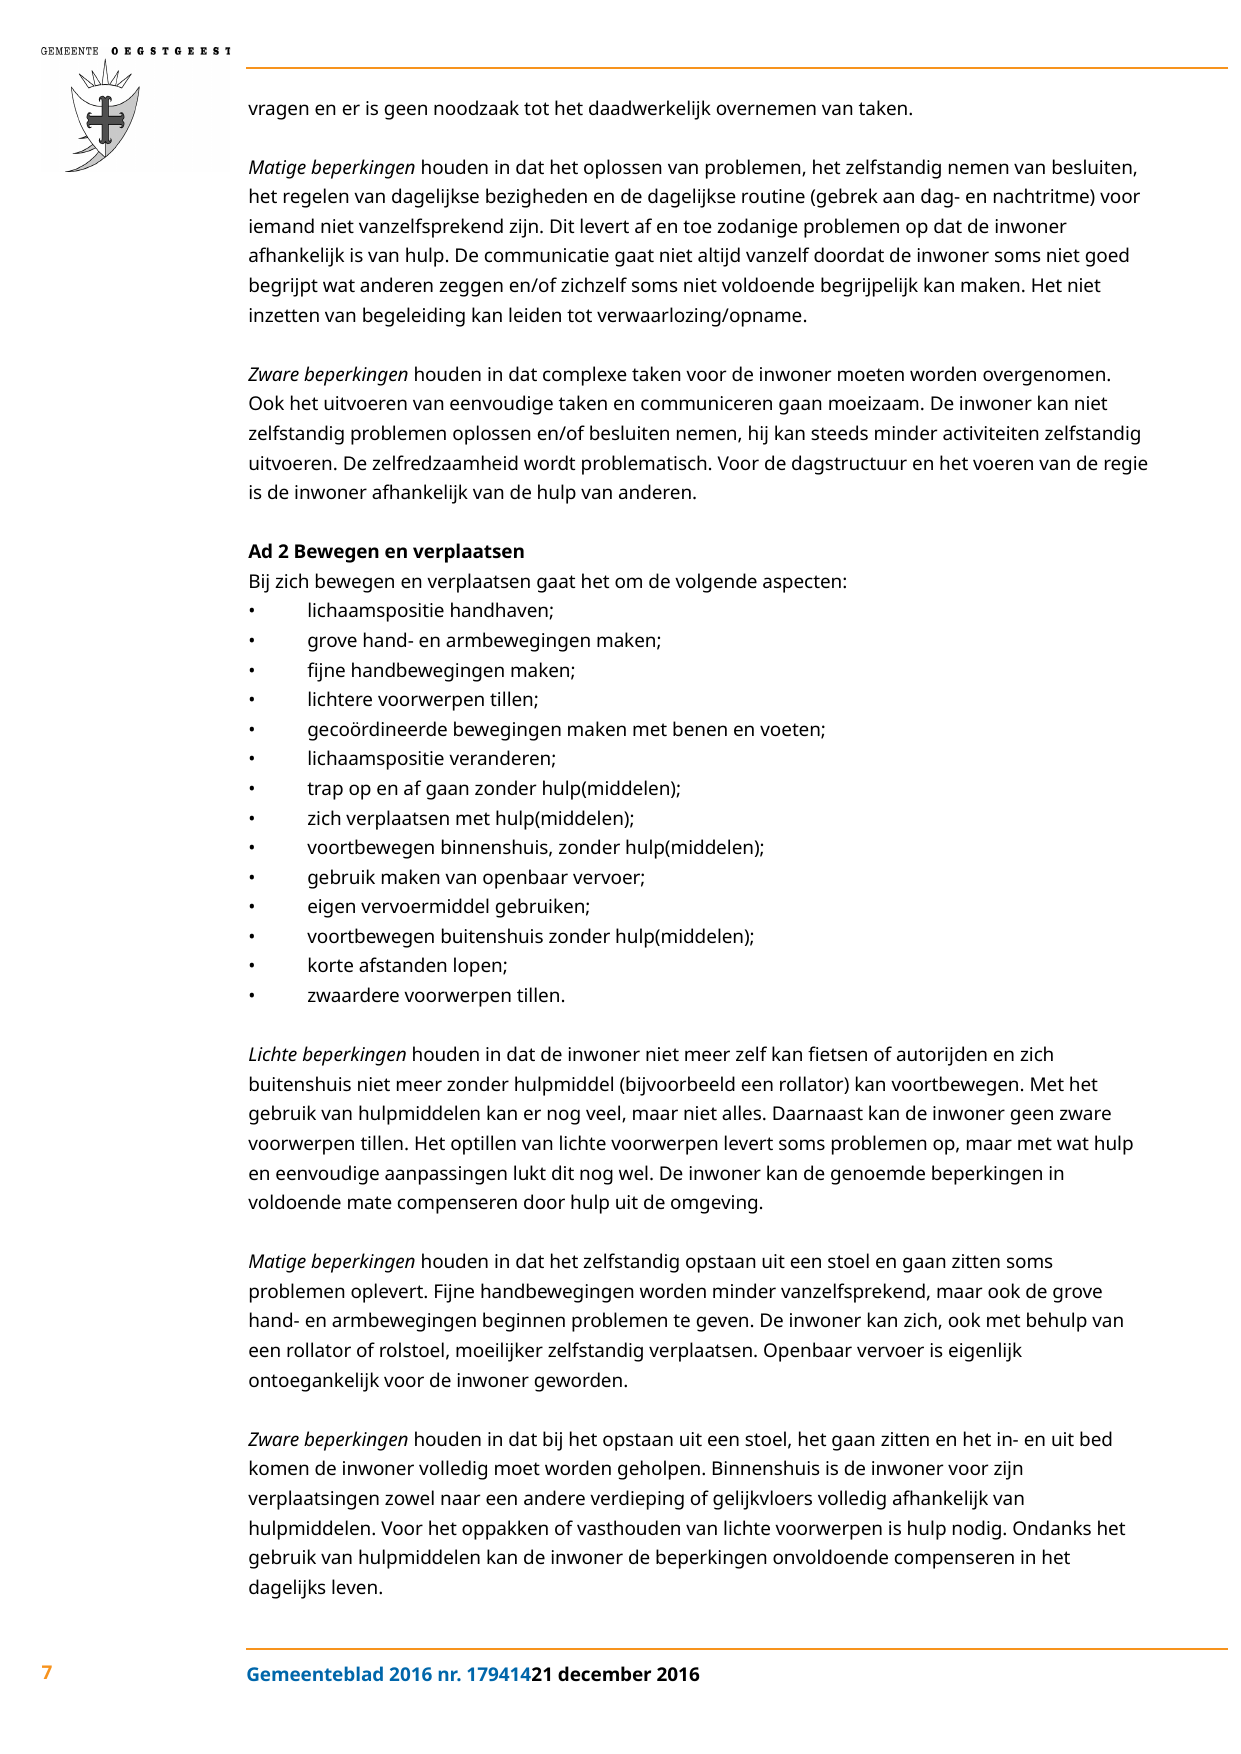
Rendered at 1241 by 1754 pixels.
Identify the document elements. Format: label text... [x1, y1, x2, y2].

text Zware beperkingen houden in dat bij het opstaan uit een stoel, het gaan zitten en het in- en uit bed komen de inwoner volledig moet worden geholpen. Binnenshuis is de inwoner voor zijn verplaatsingen zowel naar een andere verdieping of gelijkvloers volledig afhankelijk van hulpmiddelen. Voor het oppakken of vasthouden van lichte voorwerpen is hulp nodig. Ondanks het gebruik van hulpmiddelen kan de inwoner de beperkingen onvoldoende compenseren in het dagelijks leven. [248, 1426, 1152, 1600]
list trap op en af gaan zonder hulp(middelen); [248, 775, 1152, 801]
list korte afstanden lopen; [248, 953, 1152, 978]
list lichaamspositie handhaven; [248, 598, 1152, 623]
list zwaardere voorwerpen tillen. [248, 982, 1152, 1008]
list gecoördineerde bewegingen maken met benen en voeten; [248, 716, 1152, 742]
list lichtere voorwerpen tillen; [248, 686, 1152, 712]
text vragen en er is geen noodzaak tot het daadwerkelijk overnemen van taken. [248, 95, 1152, 121]
list eigen vervoermiddel gebruiken; [248, 893, 1152, 919]
picture [41, 47, 231, 172]
text Zware beperkingen houden in dat complexe taken voor de inwoner moeten worden overgenomen. Ook het uitvoeren van eenvoudige taken en communiceren gaan moeizaam. De inwoner kan niet zelfstandig problemen oplossen en/of besluiten nemen, hij kan steeds minder activiteiten zelfstandig uitvoeren. De zelfredzaamheid wordt problematisch. Voor de dagstructuur en het voeren van de regie is de inwoner afhankelijk van de hulp van anderen. [248, 361, 1152, 505]
list grove hand- en armbewegingen maken; [248, 627, 1152, 653]
list fijne handbewegingen maken; [248, 657, 1152, 683]
text Bij zich bewegen en verplaatsen gaat het om de volgende aspecten: [248, 568, 1152, 594]
list gebruik maken van openbaar vervoer; [248, 864, 1152, 890]
text Lichte beperkingen houden in dat de inwoner niet meer zelf kan fietsen of autorijden en zich buitenshuis niet meer zonder hulpmiddel (bijvoorbeeld een rollator) kan voortbewegen. Met het gebruik van hulpmiddelen kan er nog veel, maar niet alles. Daarnaast kan de inwoner geen zware voorwerpen tillen. Het optillen van lichte voorwerpen levert soms problemen op, maar met wat hulp en eenvoudige aanpassingen lukt dit nog wel. De inwoner kan de genoemde beperkingen in voldoende mate compenseren door hulp uit de omgeving. [248, 1041, 1152, 1215]
text Matige beperkingen houden in dat het oplossen van problemen, het zelfstandig nemen van besluiten, het regelen van dagelijkse bezigheden en de dagelijkse routine (gebrek aan dag- en nachtritme) voor iemand niet vanzelfsprekend zijn. Dit levert af en toe zodanige problemen op dat de inwoner afhankelijk is van hulp. De communicatie gaat niet altijd vanzelf doordat de inwoner soms niet goed begrijpt wat anderen zeggen en/of zichzelf soms niet voldoende begrijpelijk kan maken. Het niet inzetten van begeleiding kan leiden tot verwaarlozing/opname. [248, 154, 1152, 328]
text Matige beperkingen houden in dat het zelfstandig opstaan uit een stoel en gaan zitten soms problemen oplevert. Fijne handbewegingen worden minder vanzelfsprekend, maar ook de grove hand- en armbewegingen beginnen problemen te geven. De inwoner kan zich, ook met behulp van een rollator of rolstoel, moeilijker zelfstandig verplaatsen. Openbaar vervoer is eigenlijk ontoegankelijk voor de inwoner geworden. [248, 1248, 1152, 1393]
list lichaamspositie veranderen; [248, 746, 1152, 771]
list voortbewegen buitenshuis zonder hulp(middelen); [248, 923, 1152, 949]
list voortbewegen binnenshuis, zonder hulp(middelen); [248, 834, 1152, 860]
text Ad 2 Bewegen en verplaatsen [248, 538, 1152, 564]
list zich verplaatsen met hulp(middelen); [248, 805, 1152, 831]
